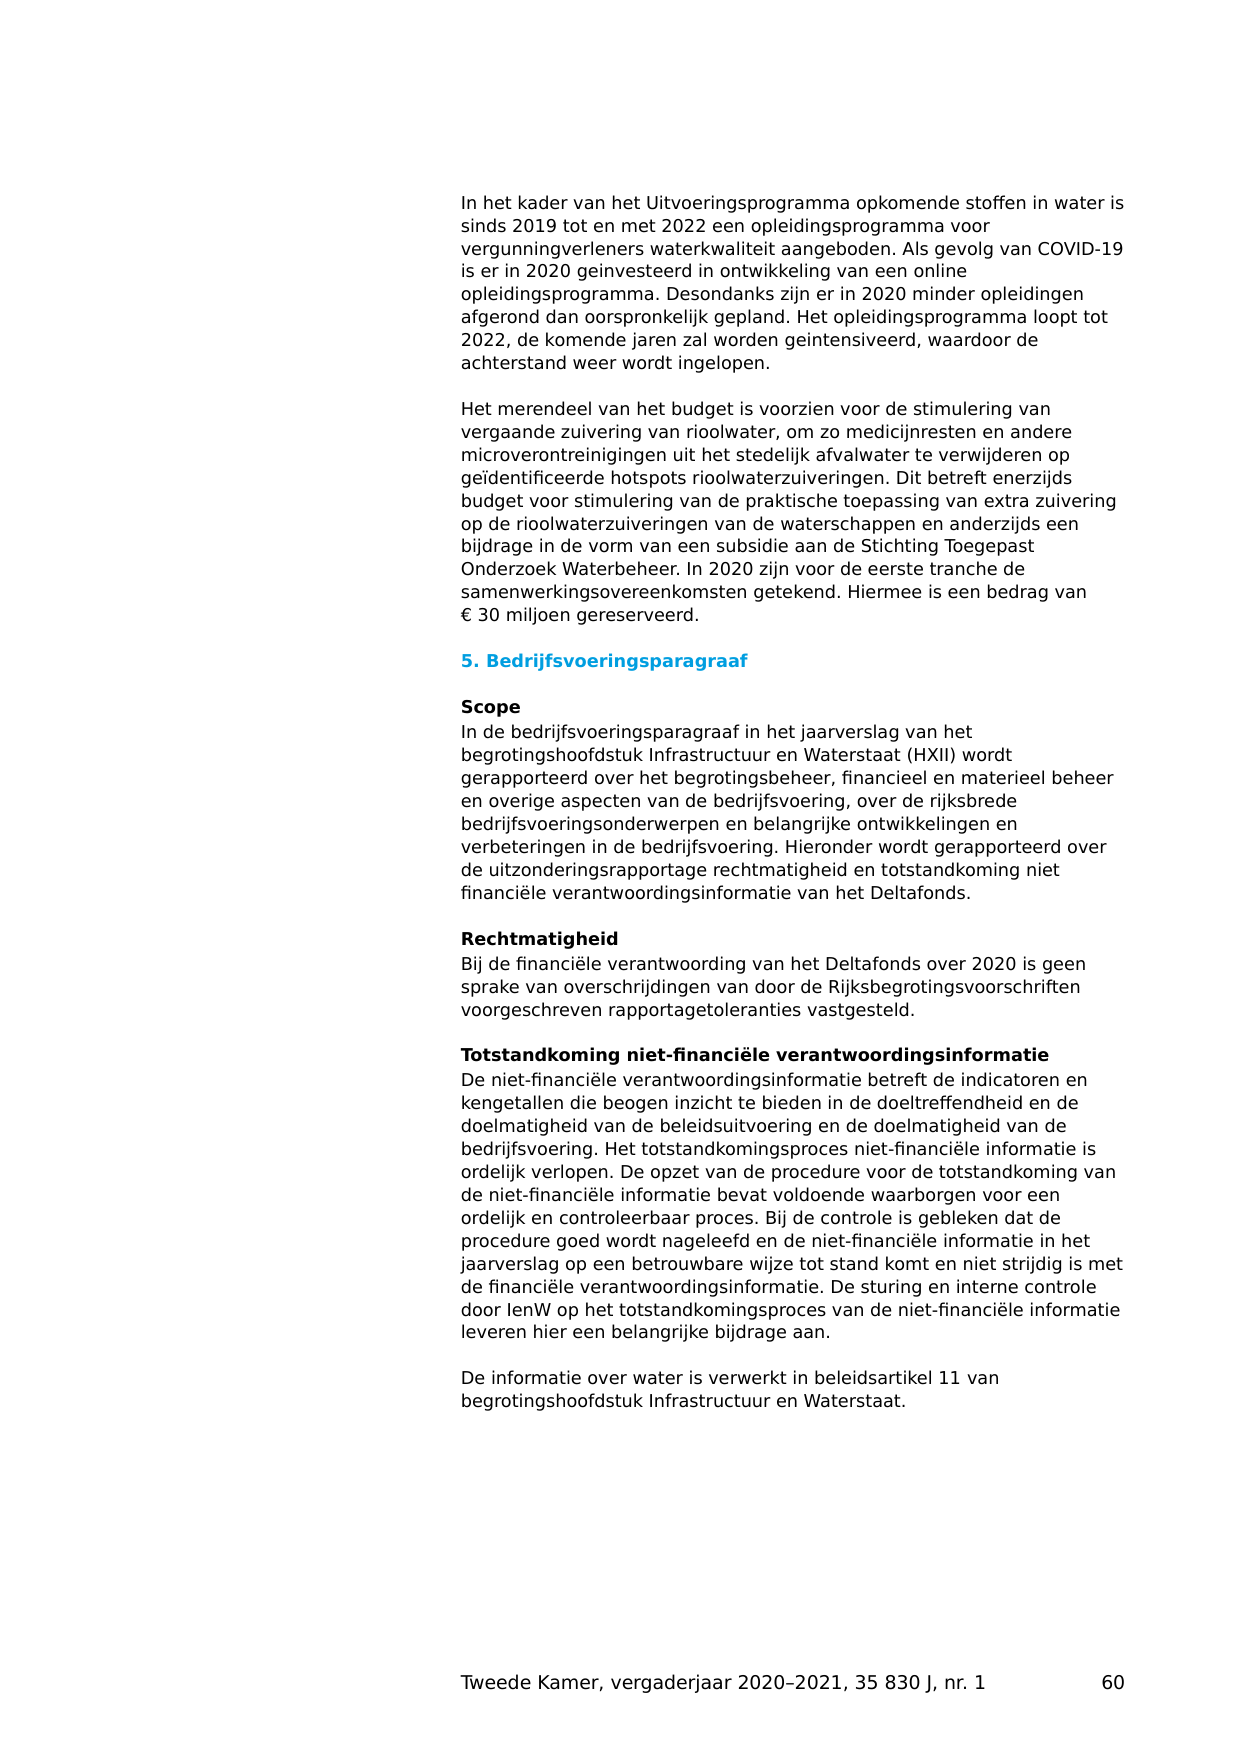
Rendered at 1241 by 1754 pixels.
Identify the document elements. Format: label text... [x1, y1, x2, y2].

title 5. Bedrijfsvoeringsparagraaf [461, 649, 1125, 672]
text De informatie over water is verwerkt in beleidsartikel 11 van begrotingshoofdstuk Infrastructuur en Waterstaat. [461, 1366, 1125, 1412]
text Totstandkoming niet-financiële verantwoordingsinformatie [461, 1043, 1125, 1066]
text In het kader van het Uitvoeringsprogramma opkomende stoffen in water is sinds 2019 tot en met 2022 een opleidingsprogramma voor vergunningverleners waterkwaliteit aangeboden. Als gevolg van COVID-19 is er in 2020 geinvesteerd in ontwikkeling van een online opleidingsprogramma. Desondanks zijn er in 2020 minder opleidingen afgerond dan oorspronkelijk gepland. Het opleidingsprogramma loopt tot 2022, de komende jaren zal worden geintensiveerd, waardoor de achterstand weer wordt ingelopen. [461, 191, 1125, 374]
text In de bedrijfsvoeringsparagraaf in het jaarverslag van het begrotingshoofdstuk Infrastructuur en Waterstaat (HXII) wordt gerapporteerd over het begrotingsbeheer, financieel en materieel beheer en overige aspecten van de bedrijfsvoering, over de rijksbrede bedrijfsvoeringsonderwerpen en belangrijke ontwikkelingen en verbeteringen in de bedrijfsvoering. Hieronder wordt gerapporteerd over de uitzonderingsrapportage rechtmatigheid en totstandkoming niet financiële verantwoordingsinformatie van het Deltafonds. [461, 721, 1125, 904]
text Rechtmatigheid [461, 927, 1125, 950]
text Scope [461, 696, 1125, 718]
text Bij de financiële verantwoording van het Deltafonds over 2020 is geen sprake van overschrijdingen van door de Rijksbegrotingsvoorschriften voorgeschreven rapportagetoleranties vastgesteld. [461, 952, 1125, 1021]
text Het merendeel van het budget is voorzien voor de stimulering van vergaande zuivering van rioolwater, om zo medicijnresten en andere microverontreinigingen uit het stedelijk afvalwater te verwijderen op geïdentificeerde hotspots rioolwaterzuiveringen. Dit betreft enerzijds budget voor stimulering van de praktische toepassing van extra zuivering op de rioolwaterzuiveringen van de waterschappen en anderzijds een bijdrage in de vorm van een subsidie aan de Stichting Toegepast Onderzoek Waterbeheer. In 2020 zijn voor de eerste tranche de samenwerkingsovereenkomsten getekend. Hiermee is een bedrag van € 30 miljoen gereserveerd. [461, 397, 1125, 626]
text De niet-financiële verantwoordingsinformatie betreft de indicatoren en kengetallen die beogen inzicht te bieden in de doeltreffendheid en de doelmatigheid van de beleidsuitvoering en de doelmatigheid van de bedrijfsvoering. Het totstandkomingsproces niet-financiële informatie is ordelijk verlopen. De opzet van de procedure voor de totstandkoming van de niet-financiële informatie bevat voldoende waarborgen voor een ordelijk en controleerbaar proces. Bij de controle is gebleken dat de procedure goed wordt nageleefd en de niet-financiële informatie in het jaarverslag op een betrouwbare wijze tot stand komt en niet strijdig is met de financiële verantwoordingsinformatie. De sturing en interne controle door IenW op het totstandkomingsproces van de niet-financiële informatie leveren hier een belangrijke bijdrage aan. [461, 1068, 1125, 1343]
